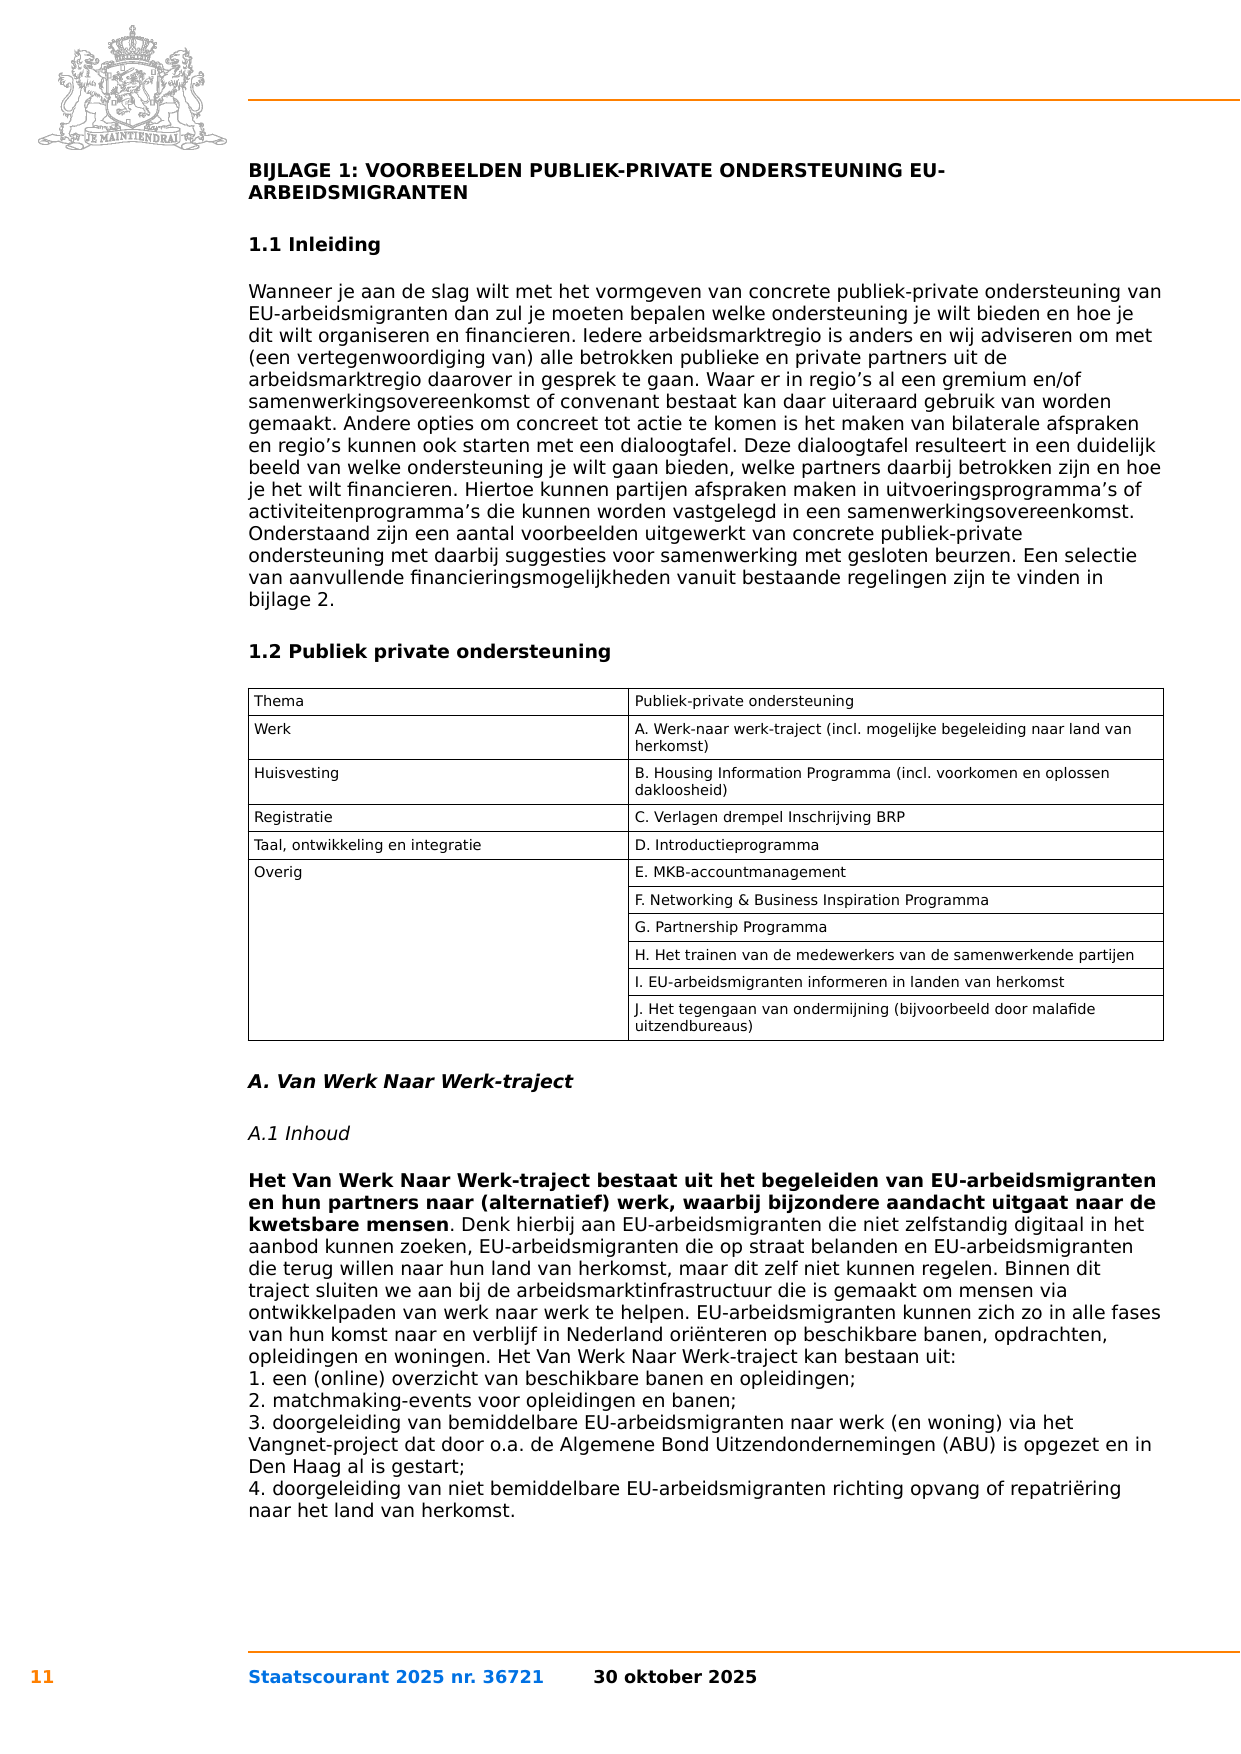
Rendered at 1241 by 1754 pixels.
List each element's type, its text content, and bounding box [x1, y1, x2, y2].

table_cell D. Introductieprogramma [629, 832, 1163, 858]
table_header Thema [249, 689, 628, 715]
subtitle A.1 Inhoud [248, 1123, 1163, 1145]
subtitle 1.1 Inleiding [248, 234, 1163, 256]
subtitle 1.2 Publiek private ondersteuning [248, 641, 1163, 662]
table_cell I. EU-arbeidsmigranten informeren in landen van herkomst [629, 969, 1163, 995]
text 2. matchmaking-events voor opleidingen en banen; [248, 1389, 1163, 1412]
table_cell Taal, ontwikkeling en integratie [249, 832, 628, 858]
table_cell Overig [249, 860, 628, 1040]
table_cell E. MKB-accountmanagement [629, 860, 1163, 886]
text 3. doorgeleiding van bemiddelbare EU-arbeidsmigranten naar werk (en woning) via het Vangnet-project dat door o.a. de Algemene Bond Uitzendondernemingen (ABU) is opgezet en in Den Haag al is gestart; [248, 1412, 1163, 1477]
table_cell Werk [249, 716, 628, 759]
table_cell Registratie [249, 805, 628, 831]
table_cell Huisvesting [249, 760, 628, 804]
table_cell G. Partnership Programma [629, 914, 1163, 941]
text Het Van Werk Naar Werk-traject bestaat uit het begeleiden van EU-arbeidsmigranten en hun partners naar (alternatief) werk, waarbij bijzondere aandacht uitgaat naar de kwetsbare mensen. Denk hierbij aan EU-arbeidsmigranten die niet zelfstandig digitaal in het aanbod kunnen zoeken, EU-arbeidsmigranten die op straat belanden en EU-arbeidsmigranten die terug willen naar hun land van herkomst, maar dit zelf niet kunnen regelen. Binnen dit traject sluiten we aan bij de arbeidsmarktinfrastructuur die is gemaakt om mensen via ontwikkelpaden van werk naar werk te helpen. EU-arbeidsmigranten kunnen zich zo in alle fases van hun komst naar en verblijf in Nederland oriënteren op beschikbare banen, opdrachten, opleidingen en woningen. Het Van Werk Naar Werk-traject kan bestaan uit: [248, 1170, 1163, 1368]
table_cell B. Housing Information Programma (incl. voorkomen en oplossen dakloosheid) [629, 760, 1163, 804]
subtitle A. Van Werk Naar Werk-traject [248, 1071, 1163, 1093]
text 1. een (online) overzicht van beschikbare banen en opleidingen; [248, 1368, 1163, 1389]
subtitle BIJLAGE 1: VOORBEELDEN PUBLIEK-PRIVATE ONDERSTEUNING EU-ARBEIDSMIGRANTEN [248, 160, 1163, 204]
text 4. doorgeleiding van niet bemiddelbare EU-arbeidsmigranten richting opvang of repatriëring naar het land van herkomst. [248, 1477, 1163, 1521]
table_cell A. Werk-naar werk-traject (incl. mogelijke begeleiding naar land van herkomst) [629, 716, 1163, 759]
text Wanneer je aan de slag wilt met het vormgeven van concrete publiek-private ondersteuning van EU-arbeidsmigranten dan zul je moeten bepalen welke ondersteuning je wilt bieden en hoe je dit wilt organiseren en financieren. Iedere arbeidsmarktregio is anders en wij adviseren om met (een vertegenwoordiging van) alle betrokken publieke en private partners uit de arbeidsmarktregio daarover in gesprek te gaan. Waar er in regio’s al een gremium en/of samenwerkingsovereenkomst of convenant bestaat kan daar uiteraard gebruik van worden gemaakt. Andere opties om concreet tot actie te komen is het maken van bilaterale afspraken en regio’s kunnen ook starten met een dialoogtafel. Deze dialoogtafel resulteert in een duidelijk beeld van welke ondersteuning je wilt gaan bieden, welke partners daarbij betrokken zijn en hoe je het wilt financieren. Hiertoe kunnen partijen afspraken maken in uitvoeringsprogramma’s of activiteitenprogramma’s die kunnen worden vastgelegd in een samenwerkingsovereenkomst. Onderstaand zijn een aantal voorbeelden uitgewerkt van concrete publiek-private ondersteuning met daarbij suggesties voor samenwerking met gesloten beurzen. Een selectie van aanvullende financieringsmogelijkheden vanuit bestaande regelingen zijn te vinden in bijlage 2. [248, 281, 1163, 611]
table_header Publiek-private ondersteuning [629, 689, 1163, 715]
table_cell H. Het trainen van de medewerkers van de samenwerkende partijen [629, 942, 1163, 968]
table_cell C. Verlagen drempel Inschrijving BRP [629, 805, 1163, 831]
table_cell F. Networking & Business Inspiration Programma [629, 887, 1163, 913]
picture [38, 25, 227, 150]
table_cell J. Het tegengaan van ondermijning (bijvoorbeeld door malafide uitzendbureaus) [629, 996, 1163, 1040]
